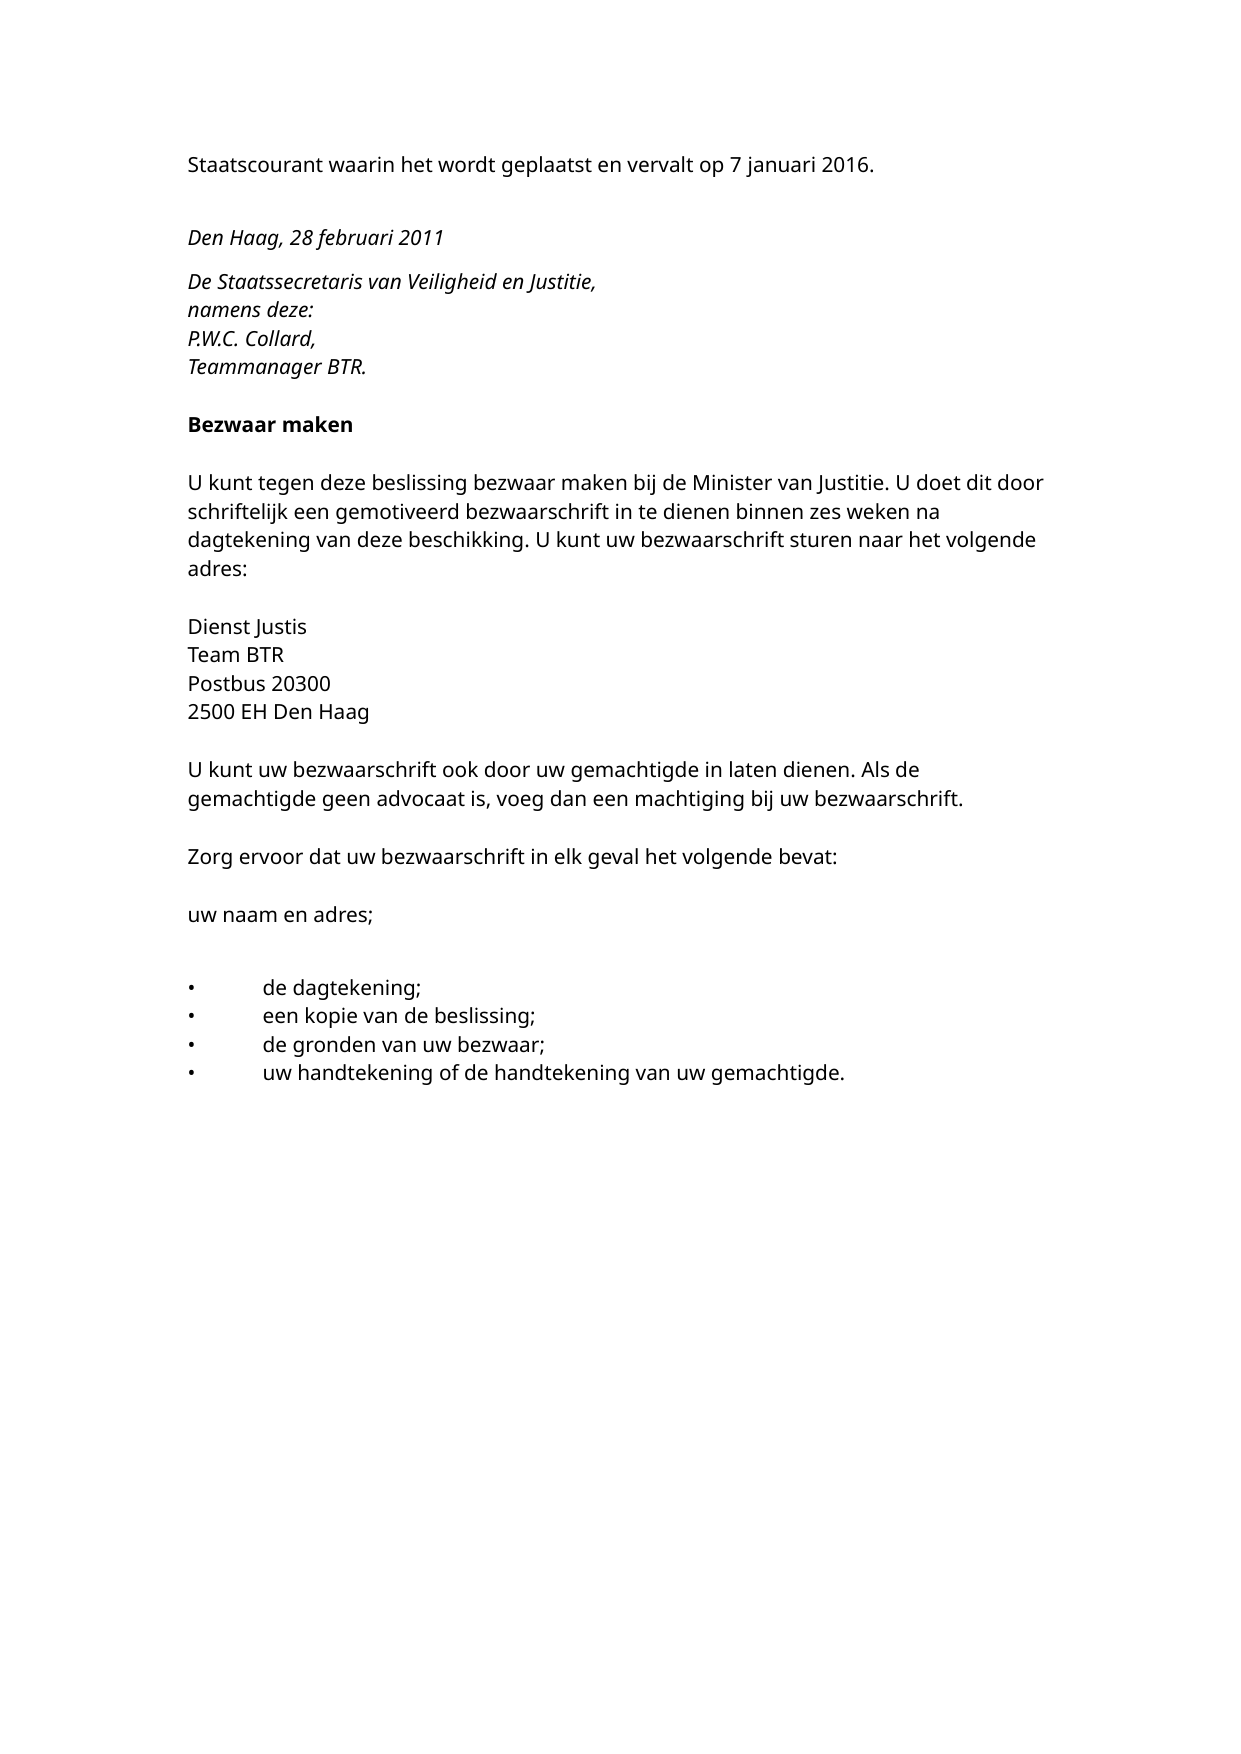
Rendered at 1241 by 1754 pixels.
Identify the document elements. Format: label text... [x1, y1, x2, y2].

text namens deze: [187, 295, 1053, 324]
text U kunt tegen deze beslissing bezwaar maken bij de Minister van Justitie. U doet dit door schriftelijk een gemotiveerd bezwaarschrift in te dienen binnen zes weken na dagtekening van deze beschikking. U kunt uw bezwaarschrift sturen naar het volgende adres: [187, 468, 1053, 582]
text Postbus 20300 [187, 669, 1053, 697]
text Staatscourant waarin het wordt geplaatst en vervalt op 7 januari 2016. [187, 150, 1053, 178]
text De Staatssecretaris van Veiligheid en Justitie, [187, 267, 1053, 295]
text U kunt uw bezwaarschrift ook door uw gemachtigde in laten dienen. Als de gemachtigde geen advocaat is, voeg dan een machtiging bij uw bezwaarschrift. [187, 756, 1053, 812]
text Zorg ervoor dat uw bezwaarschrift in elk geval het volgende bevat: [187, 842, 1053, 870]
text Den Haag, 28 februari 2011 [187, 223, 1053, 252]
text P.W.C. Collard, [187, 324, 1053, 352]
list de gronden van uw bezwaar; [187, 1030, 1053, 1058]
list uw handtekening of de handtekening van uw gemachtigde. [187, 1058, 1053, 1087]
list een kopie van de beslissing; [187, 1002, 1053, 1030]
text Team BTR [187, 640, 1053, 669]
text uw naam en adres; [187, 900, 1053, 928]
text Teammanager BTR. [187, 352, 1053, 381]
text Bezwaar maken [187, 411, 1053, 439]
list de dagtekening; [187, 973, 1053, 1002]
text 2500 EH Den Haag [187, 697, 1053, 726]
text Dienst Justis [187, 612, 1053, 640]
